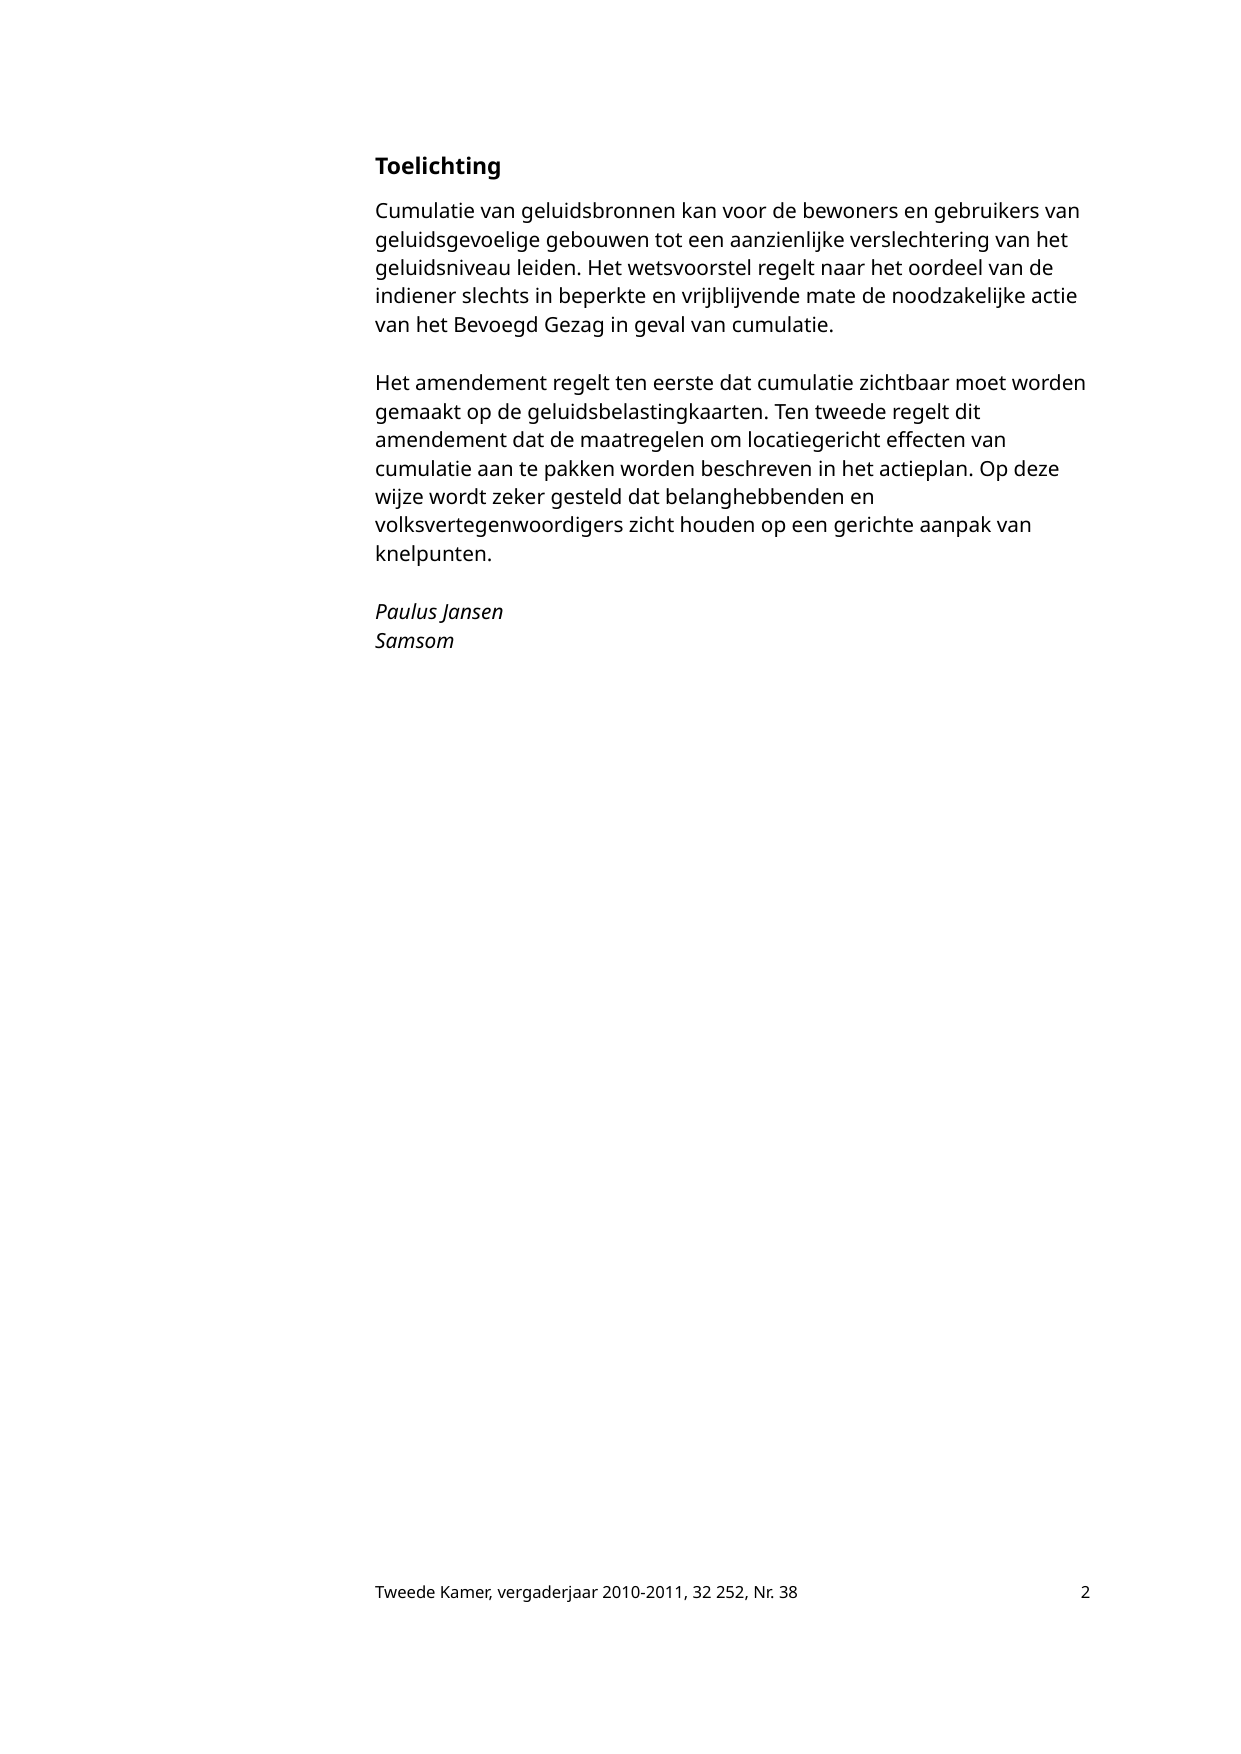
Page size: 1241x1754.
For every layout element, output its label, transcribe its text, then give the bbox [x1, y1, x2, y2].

text Paulus Jansen [375, 597, 1090, 626]
text Samsom [375, 626, 1090, 654]
subtitle Toelichting [375, 150, 1090, 181]
text Cumulatie van geluidsbronnen kan voor de bewoners en gebruikers van geluidsgevoelige gebouwen tot een aanzienlijke verslechtering van het geluidsniveau leiden. Het wetsvoorstel regelt naar het oordeel van de indiener slechts in beperkte en vrijblijvende mate de noodzakelijke actie van het Bevoegd Gezag in geval van cumulatie. [375, 196, 1090, 338]
text Het amendement regelt ten eerste dat cumulatie zichtbaar moet worden gemaakt op de geluidsbelastingkaarten. Ten tweede regelt dit amendement dat de maatregelen om locatiegericht effecten van cumulatie aan te pakken worden beschreven in het actieplan. Op deze wijze wordt zeker gesteld dat belanghebbenden en volksvertegenwoordigers zicht houden op een gerichte aanpak van knelpunten. [375, 368, 1090, 567]
